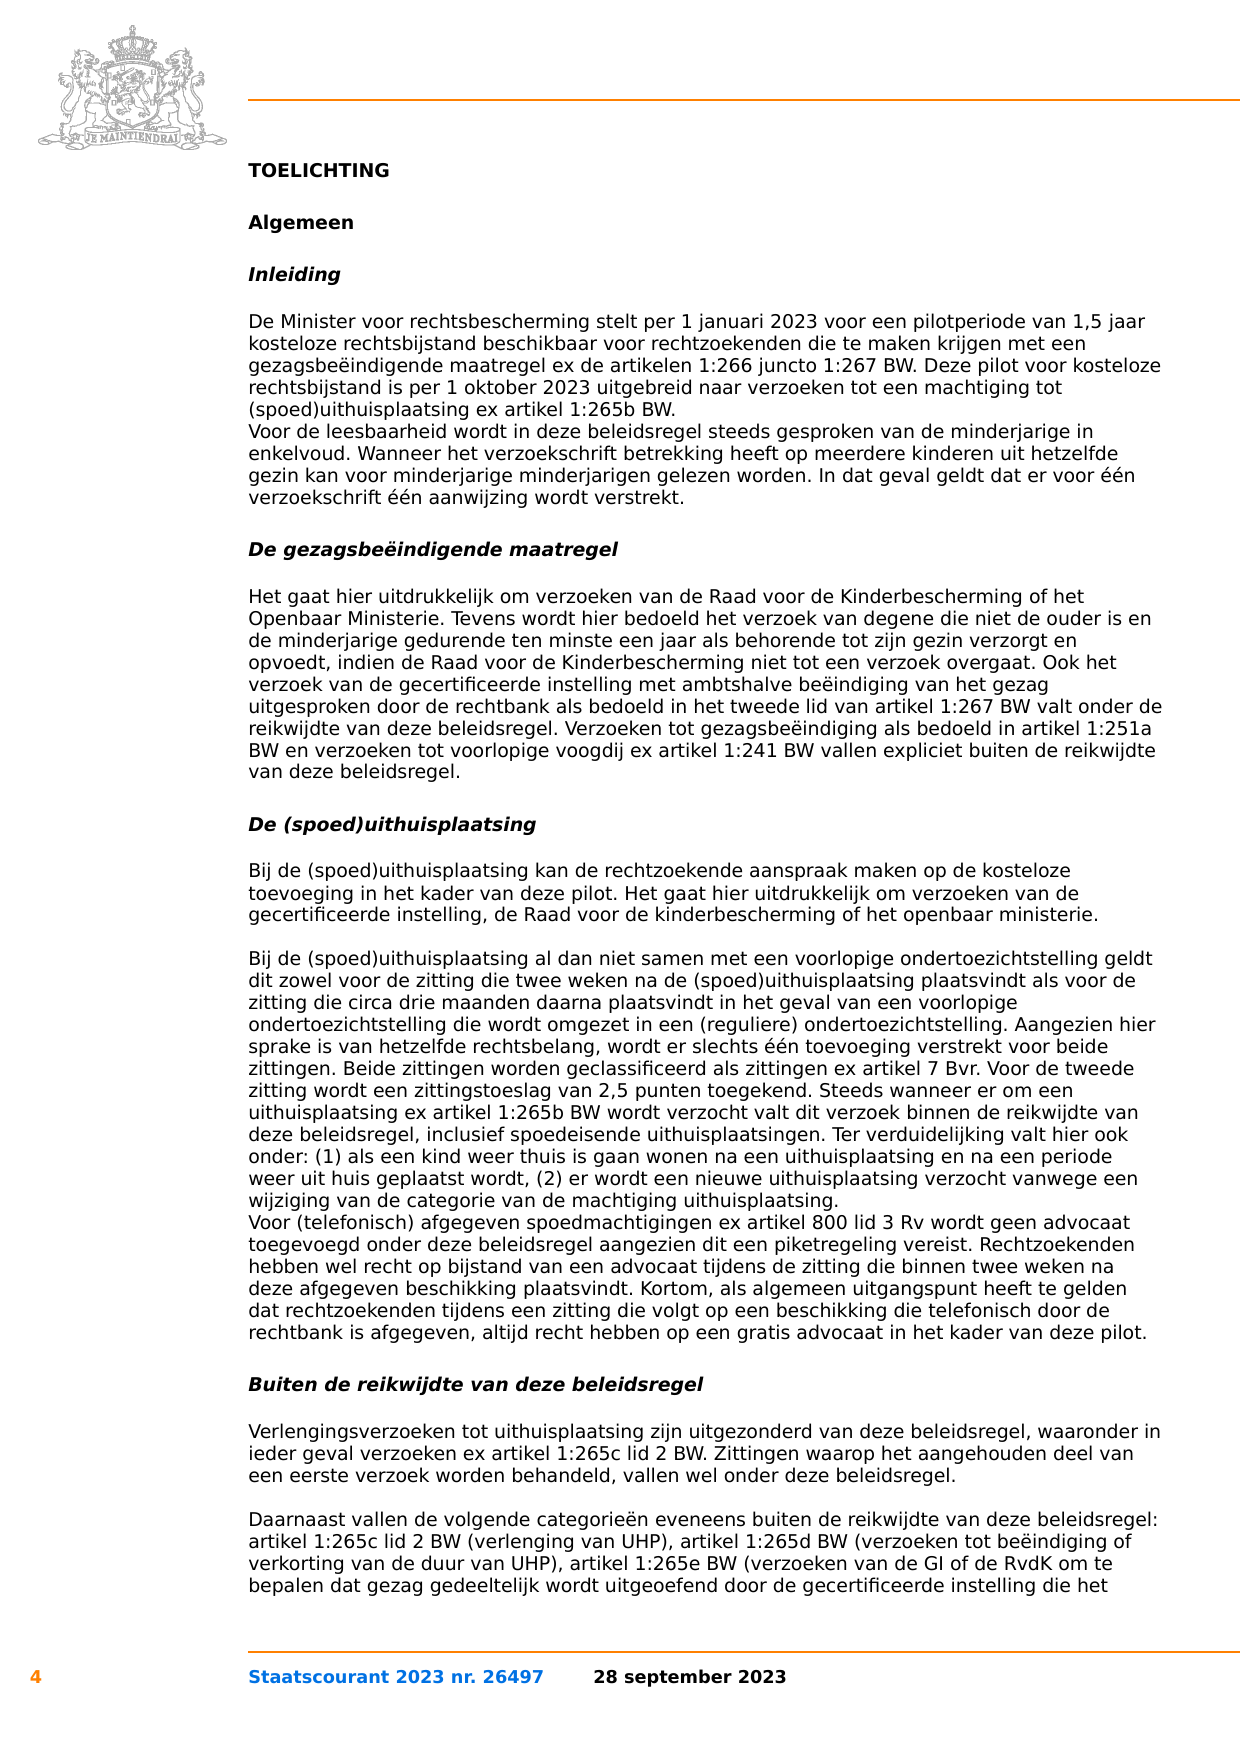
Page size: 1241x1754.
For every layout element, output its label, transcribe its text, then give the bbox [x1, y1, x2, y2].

subtitle Buiten de reikwijdte van deze beleidsregel [248, 1374, 1163, 1396]
subtitle TOELICHTING [248, 160, 1163, 182]
text Verlengingsverzoeken tot uithuisplaatsing zijn uitgezonderd van deze beleidsregel, waaronder in ieder geval verzoeken ex artikel 1:265c lid 2 BW. Zittingen waarop het aangehouden deel van een eerste verzoek worden behandeld, vallen wel onder deze beleidsregel. [248, 1421, 1163, 1487]
text De Minister voor rechtsbescherming stelt per 1 januari 2023 voor een pilotperiode van 1,5 jaar kosteloze rechtsbijstand beschikbaar voor rechtzoekenden die te maken krijgen met een gezagsbeëindigende maatregel ex de artikelen 1:266 juncto 1:267 BW. Deze pilot voor kosteloze rechtsbijstand is per 1 oktober 2023 uitgebreid naar verzoeken tot een machtiging tot (spoed)uithuisplaatsing ex artikel 1:265b BW. [248, 311, 1163, 421]
text Voor de leesbaarheid wordt in deze beleidsregel steeds gesproken van de minderjarige in enkelvoud. Wanneer het verzoekschrift betrekking heeft op meerdere kinderen uit hetzelfde gezin kan voor minderjarige minderjarigen gelezen worden. In dat geval geldt dat er voor één verzoekschrift één aanwijzing wordt verstrekt. [248, 421, 1163, 509]
picture [38, 25, 227, 150]
subtitle De gezagsbeëindigende maatregel [248, 539, 1163, 561]
text Voor (telefonisch) afgegeven spoedmachtigingen ex artikel 800 lid 3 Rv wordt geen advocaat toegevoegd onder deze beleidsregel aangezien dit een piketregeling vereist. Rechtzoekenden hebben wel recht op bijstand van een advocaat tijdens de zitting die binnen twee weken na deze afgegeven beschikking plaatsvindt. Kortom, als algemeen uitgangspunt heeft te gelden dat rechtzoekenden tijdens een zitting die volgt op een beschikking die telefonisch door de rechtbank is afgegeven, altijd recht hebben op een gratis advocaat in het kader van deze pilot. [248, 1212, 1163, 1344]
text Het gaat hier uitdrukkelijk om verzoeken van de Raad voor de Kinderbescherming of het Openbaar Ministerie. Tevens wordt hier bedoeld het verzoek van degene die niet de ouder is en de minderjarige gedurende ten minste een jaar als behorende tot zijn gezin verzorgt en opvoedt, indien de Raad voor de Kinderbescherming niet tot een verzoek overgaat. Ook het verzoek van de gecertificeerde instelling met ambtshalve beëindiging van het gezag uitgesproken door de rechtbank als bedoeld in het tweede lid van artikel 1:267 BW valt onder de reikwijdte van deze beleidsregel. Verzoeken tot gezagsbeëindiging als bedoeld in artikel 1:251a BW en verzoeken tot voorlopige voogdij ex artikel 1:241 BW vallen expliciet buiten de reikwijdte van deze beleidsregel. [248, 586, 1163, 783]
subtitle Algemeen [248, 212, 1163, 234]
subtitle Inleiding [248, 264, 1163, 286]
subtitle De (spoed)uithuisplaatsing [248, 813, 1163, 835]
text Bij de (spoed)uithuisplaatsing kan de rechtzoekende aanspraak maken op de kosteloze toevoeging in het kader van deze pilot. Het gaat hier uitdrukkelijk om verzoeken van de gecertificeerde instelling, de Raad voor de kinderbescherming of het openbaar ministerie. [248, 860, 1163, 926]
text Bij de (spoed)uithuisplaatsing al dan niet samen met een voorlopige ondertoezichtstelling geldt dit zowel voor de zitting die twee weken na de (spoed)uithuisplaatsing plaatsvindt als voor de zitting die circa drie maanden daarna plaatsvindt in het geval van een voorlopige ondertoezichtstelling die wordt omgezet in een (reguliere) ondertoezichtstelling. Aangezien hier sprake is van hetzelfde rechtsbelang, wordt er slechts één toevoeging verstrekt voor beide zittingen. Beide zittingen worden geclassificeerd als zittingen ex artikel 7 Bvr. Voor de tweede zitting wordt een zittingstoeslag van 2,5 punten toegekend. Steeds wanneer er om een uithuisplaatsing ex artikel 1:265b BW wordt verzocht valt dit verzoek binnen de reikwijdte van deze beleidsregel, inclusief spoedeisende uithuisplaatsingen. Ter verduidelijking valt hier ook onder: (1) als een kind weer thuis is gaan wonen na een uithuisplaatsing en na een periode weer uit huis geplaatst wordt, (2) er wordt een nieuwe uithuisplaatsing verzocht vanwege een wijziging van de categorie van de machtiging uithuisplaatsing. [248, 948, 1163, 1212]
text Daarnaast vallen de volgende categorieën eveneens buiten de reikwijdte van deze beleidsregel: artikel 1:265c lid 2 BW (verlenging van UHP), artikel 1:265d BW (verzoeken tot beëindiging of verkorting van de duur van UHP), artikel 1:265e BW (verzoeken van de GI of de RvdK om te bepalen dat gezag gedeeltelijk wordt uitgeoefend door de gecertificeerde instelling die het [248, 1509, 1163, 1597]
